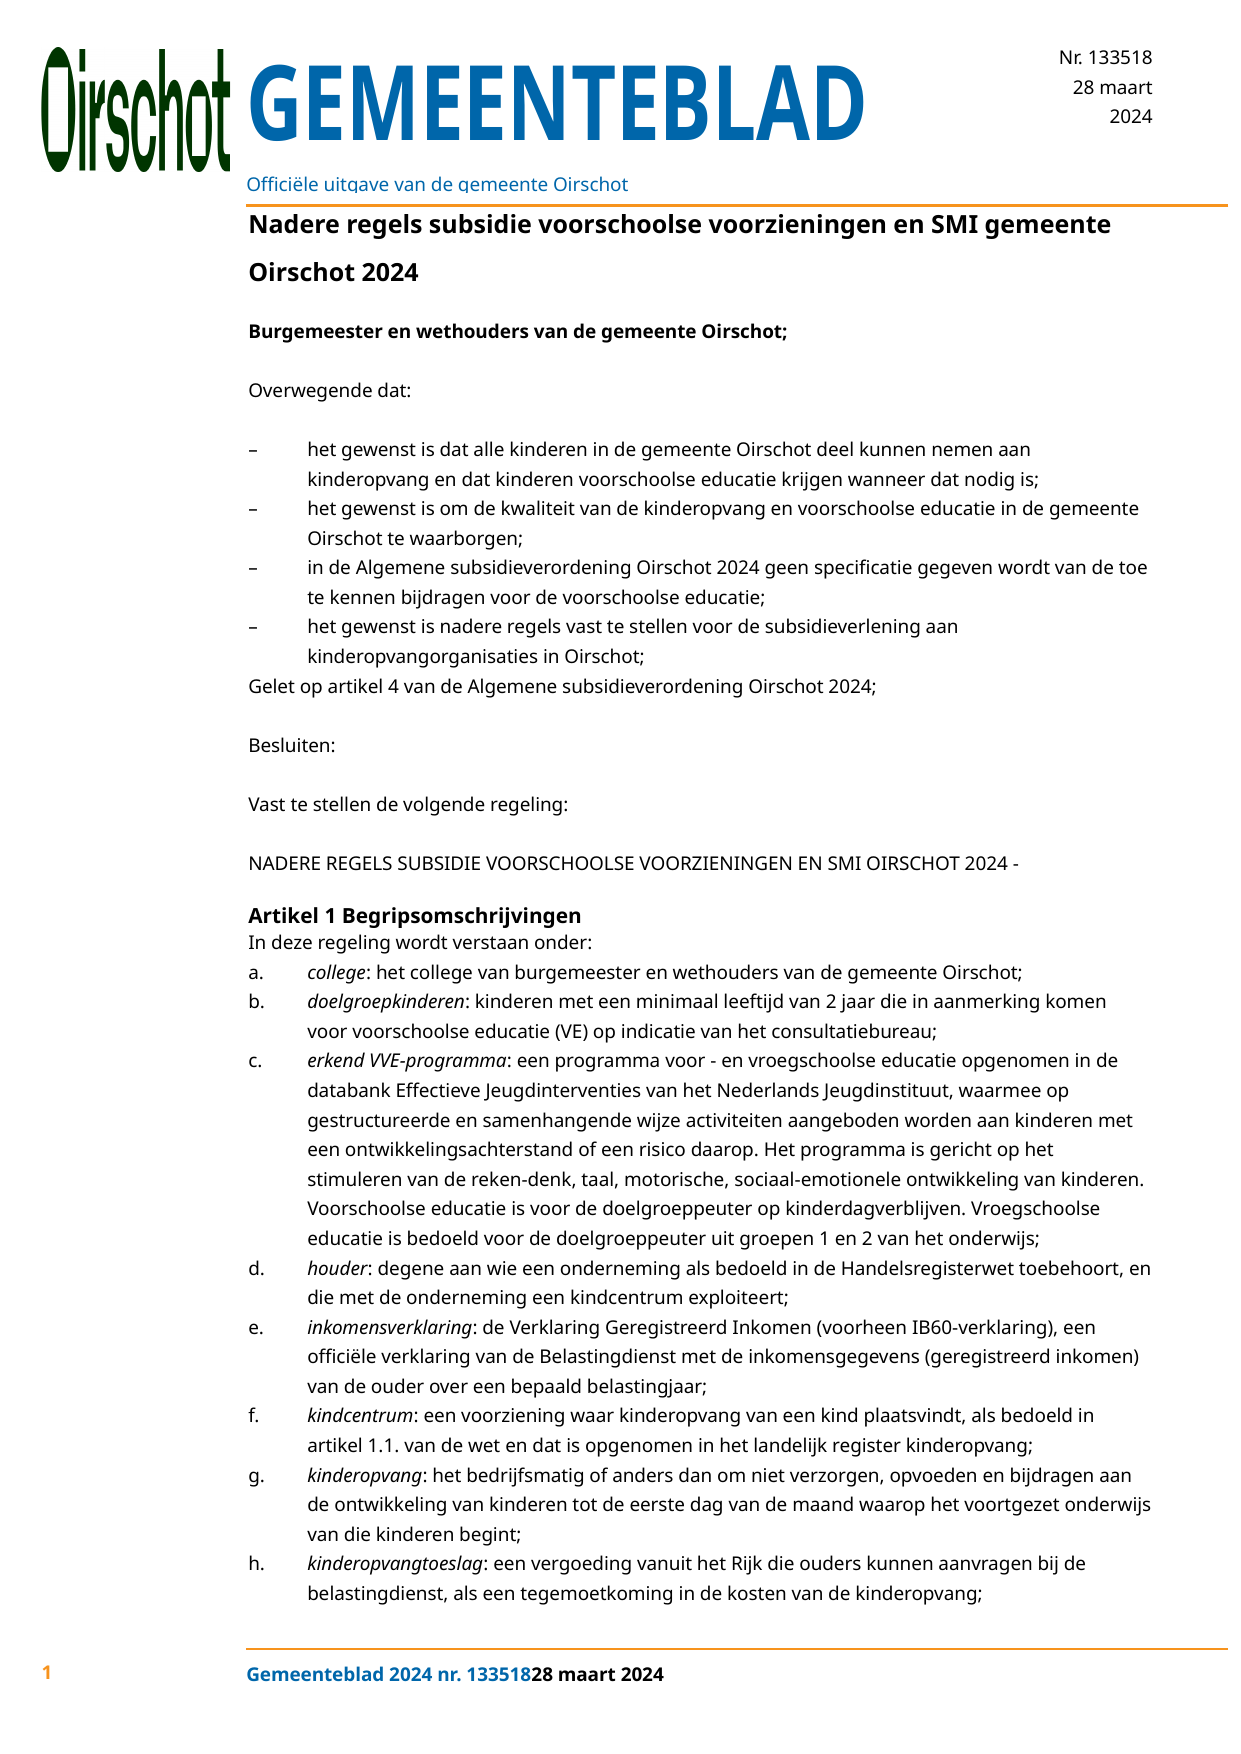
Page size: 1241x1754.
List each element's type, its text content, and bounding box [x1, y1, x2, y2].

list kinderopvang: het bedrijfsmatig of anders dan om niet verzorgen, opvoeden en bijdragen aan de ontwikkeling van kinderen tot de eerste dag van de maand waarop het voortgezet onderwijs van die kinderen begint; [248, 1462, 1152, 1547]
text Besluiten: [248, 732, 1152, 758]
list houder: degene aan wie een onderneming als bedoeld in de Handelsregisterwet toebehoort, en die met de onderneming een kindcentrum exploiteert; [248, 1255, 1152, 1310]
list college: het college van burgemeester en wethouders van de gemeente Oirschot; [248, 959, 1152, 984]
list in de Algemene subsidieverordening Oirschot 2024 geen specificatie gegeven wordt van de toe te kennen bijdragen voor de voorschoolse educatie; [248, 554, 1152, 610]
list het gewenst is nadere regels vast te stellen voor de subsidieverlening aan kinderopvangorganisaties in Oirschot; [248, 614, 1152, 669]
list doelgroepkinderen: kinderen met een minimaal leeftijd van 2 jaar die in aanmerking komen voor voorschoolse educatie (VE) op indicatie van het consultatiebureau; [248, 988, 1152, 1044]
list het gewenst is om de kwaliteit van de kinderopvang en voorschoolse educatie in de gemeente Oirschot te waarborgen; [248, 495, 1152, 551]
text Gelet op artikel 4 van de Algemene subsidieverordening Oirschot 2024; [248, 673, 1152, 699]
list inkomensverklaring: de Verklaring Geregistreerd Inkomen (voorheen IB60-verklaring), een officiële verklaring van de Belastingdienst met de inkomensgegevens (geregistreerd inkomen) van de ouder over een bepaald belastingjaar; [248, 1314, 1152, 1399]
picture [41, 47, 231, 172]
list het gewenst is dat alle kinderen in de gemeente Oirschot deel kunnen nemen aan kinderopvang en dat kinderen voorschoolse educatie krijgen wanneer dat nodig is; [248, 436, 1152, 492]
text NADERE REGELS SUBSIDIE VOORSCHOOLSE VOORZIENINGEN EN SMI OIRSCHOT 2024 - [248, 850, 1152, 876]
text Nadere regels subsidie voorschoolse voorzieningen en SMI gemeente Oirschot 2024 [248, 207, 1152, 288]
text Burgemeester en wethouders van de gemeente Oirschot; [248, 318, 1152, 344]
list kinderopvangtoeslag: een vergoeding vanuit het Rijk die ouders kunnen aanvragen bij de belastingdienst, als een tegemoetkoming in de kosten van de kinderopvang; [248, 1551, 1152, 1606]
text In deze regeling wordt verstaan onder: [248, 929, 1152, 955]
list kindcentrum: een voorziening waar kinderopvang van een kind plaatsvindt, als bedoeld in artikel 1.1. van de wet en dat is opgenomen in het landelijk register kinderopvang; [248, 1403, 1152, 1458]
text Artikel 1 Begripsomschrijvingen [248, 901, 1152, 929]
text Overwegende dat: [248, 377, 1152, 403]
list erkend VVE-programma: een programma voor - en vroegschoolse educatie opgenomen in de databank Effectieve Jeugdinterventies van het Nederlands Jeugdinstituut, waarmee op gestructureerde en samenhangende wijze activiteiten aangeboden worden aan kinderen met een ontwikkelingsachterstand of een risico daarop. Het programma is gericht op het stimuleren van de reken-denk, taal, motorische, sociaal-emotionele ontwikkeling van kinderen. Voorschoolse educatie is voor de doelgroeppeuter op kinderdagverblijven. Vroegschoolse educatie is bedoeld voor de doelgroeppeuter uit groepen 1 en 2 van het onderwijs; [248, 1048, 1152, 1251]
text Vast te stellen de volgende regeling: [248, 791, 1152, 817]
